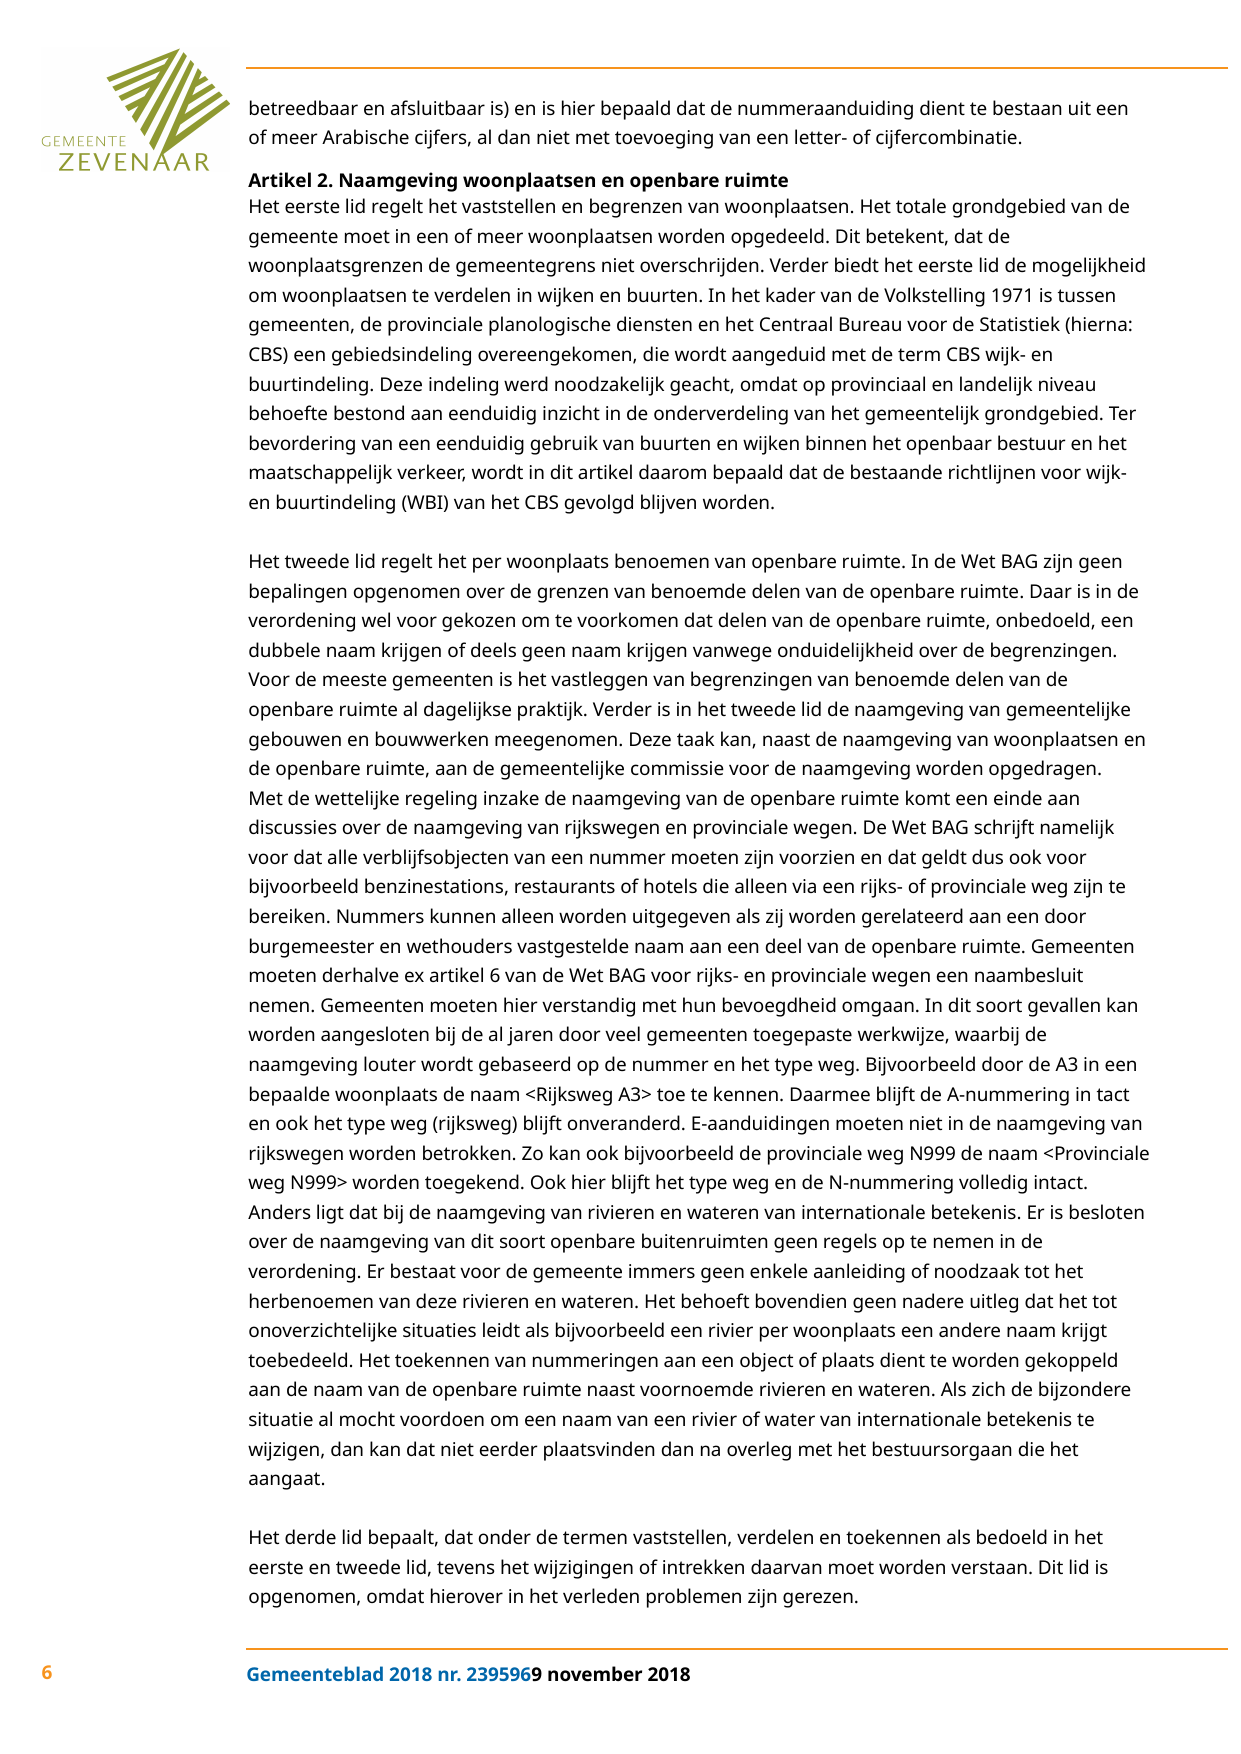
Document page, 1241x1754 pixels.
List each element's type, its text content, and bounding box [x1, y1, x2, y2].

text Artikel 2. Naamgeving woonplaatsen en openbare ruimte [248, 167, 1152, 193]
picture [41, 47, 231, 172]
text betreedbaar en afsluitbaar is) en is hier bepaald dat de nummeraanduiding dient te bestaan uit een of meer Arabische cijfers, al dan niet met toevoeging van een letter- of cijfercombinatie. [248, 95, 1152, 150]
text Met de wettelijke regeling inzake de naamgeving van de openbare ruimte komt een einde aan discussies over de naamgeving van rijkswegen en provinciale wegen. De Wet BAG schrijft namelijk voor dat alle verblijfsobjecten van een nummer moeten zijn voorzien en dat geldt dus ook voor bijvoorbeeld benzinestations, restaurants of hotels die alleen via een rijks- of provinciale weg zijn te bereiken. Nummers kunnen alleen worden uitgegeven als zij worden gerelateerd aan een door burgemeester en wethouders vastgestelde naam aan een deel van de openbare ruimte. Gemeenten moeten derhalve ex artikel 6 van de Wet BAG voor rijks- en provinciale wegen een naambesluit nemen. Gemeenten moeten hier verstandig met hun bevoegdheid omgaan. In dit soort gevallen kan worden aangesloten bij de al jaren door veel gemeenten toegepaste werkwijze, waarbij de naamgeving louter wordt gebaseerd op de nummer en het type weg. Bijvoorbeeld door de A3 in een bepaalde woonplaats de naam <Rijksweg A3> toe te kennen. Daarmee blijft de A-nummering in tact en ook het type weg (rijksweg) blijft onveranderd. E-aanduidingen moeten niet in de naamgeving van rijkswegen worden betrokken. Zo kan ook bijvoorbeeld de provinciale weg N999 de naam <Provinciale weg N999> worden toegekend. Ook hier blijft het type weg en de N-nummering volledig intact. [248, 785, 1152, 1195]
text Het eerste lid regelt het vaststellen en begrenzen van woonplaatsen. Het totale grondgebied van de gemeente moet in een of meer woonplaatsen worden opgedeeld. Dit betekent, dat de woonplaatsgrenzen de gemeentegrens niet overschrijden. Verder biedt het eerste lid de mogelijkheid om woonplaatsen te verdelen in wijken en buurten. In het kader van de Volkstelling 1971 is tussen gemeenten, de provinciale planologische diensten en het Centraal Bureau voor de Statistiek (hierna: CBS) een gebiedsindeling overeengekomen, die wordt aangeduid met de term CBS wijk- en buurtindeling. Deze indeling werd noodzakelijk geacht, omdat op provinciaal en landelijk niveau behoefte bestond aan eenduidig inzicht in de onderverdeling van het gemeentelijk grondgebied. Ter bevordering van een eenduidig gebruik van buurten en wijken binnen het openbaar bestuur en het maatschappelijk verkeer, wordt in dit artikel daarom bepaald dat de bestaande richtlijnen voor wijk- en buurtindeling (WBI) van het CBS gevolgd blijven worden. [248, 193, 1152, 515]
text Het tweede lid regelt het per woonplaats benoemen van openbare ruimte. In de Wet BAG zijn geen bepalingen opgenomen over de grenzen van benoemde delen van de openbare ruimte. Daar is in de verordening wel voor gekozen om te voorkomen dat delen van de openbare ruimte, onbedoeld, een dubbele naam krijgen of deels geen naam krijgen vanwege onduidelijkheid over de begrenzingen. Voor de meeste gemeenten is het vastleggen van begrenzingen van benoemde delen van de openbare ruimte al dagelijkse praktijk. Verder is in het tweede lid de naamgeving van gemeentelijke gebouwen en bouwwerken meegenomen. Deze taak kan, naast de naamgeving van woonplaatsen en de openbare ruimte, aan de gemeentelijke commissie voor de naamgeving worden opgedragen. [248, 548, 1152, 781]
text Anders ligt dat bij de naamgeving van rivieren en wateren van internationale betekenis. Er is besloten over de naamgeving van dit soort openbare buitenruimten geen regels op te nemen in de verordening. Er bestaat voor de gemeente immers geen enkele aanleiding of noodzaak tot het herbenoemen van deze rivieren en wateren. Het behoeft bovendien geen nadere uitleg dat het tot onoverzichtelijke situaties leidt als bijvoorbeeld een rivier per woonplaats een andere naam krijgt toebedeeld. Het toekennen van nummeringen aan een object of plaats dient te worden gekoppeld aan de naam van de openbare ruimte naast voornoemde rivieren en wateren. Als zich de bijzondere situatie al mocht voordoen om een naam van een rivier of water van internationale betekenis te wijzigen, dan kan dat niet eerder plaatsvinden dan na overleg met het bestuursorgaan die het aangaat. [248, 1199, 1152, 1491]
text Het derde lid bepaalt, dat onder de termen vaststellen, verdelen en toekennen als bedoeld in het eerste en tweede lid, tevens het wijzigingen of intrekken daarvan moet worden verstaan. Dit lid is opgenomen, omdat hierover in het verleden problemen zijn gerezen. [248, 1524, 1152, 1609]
